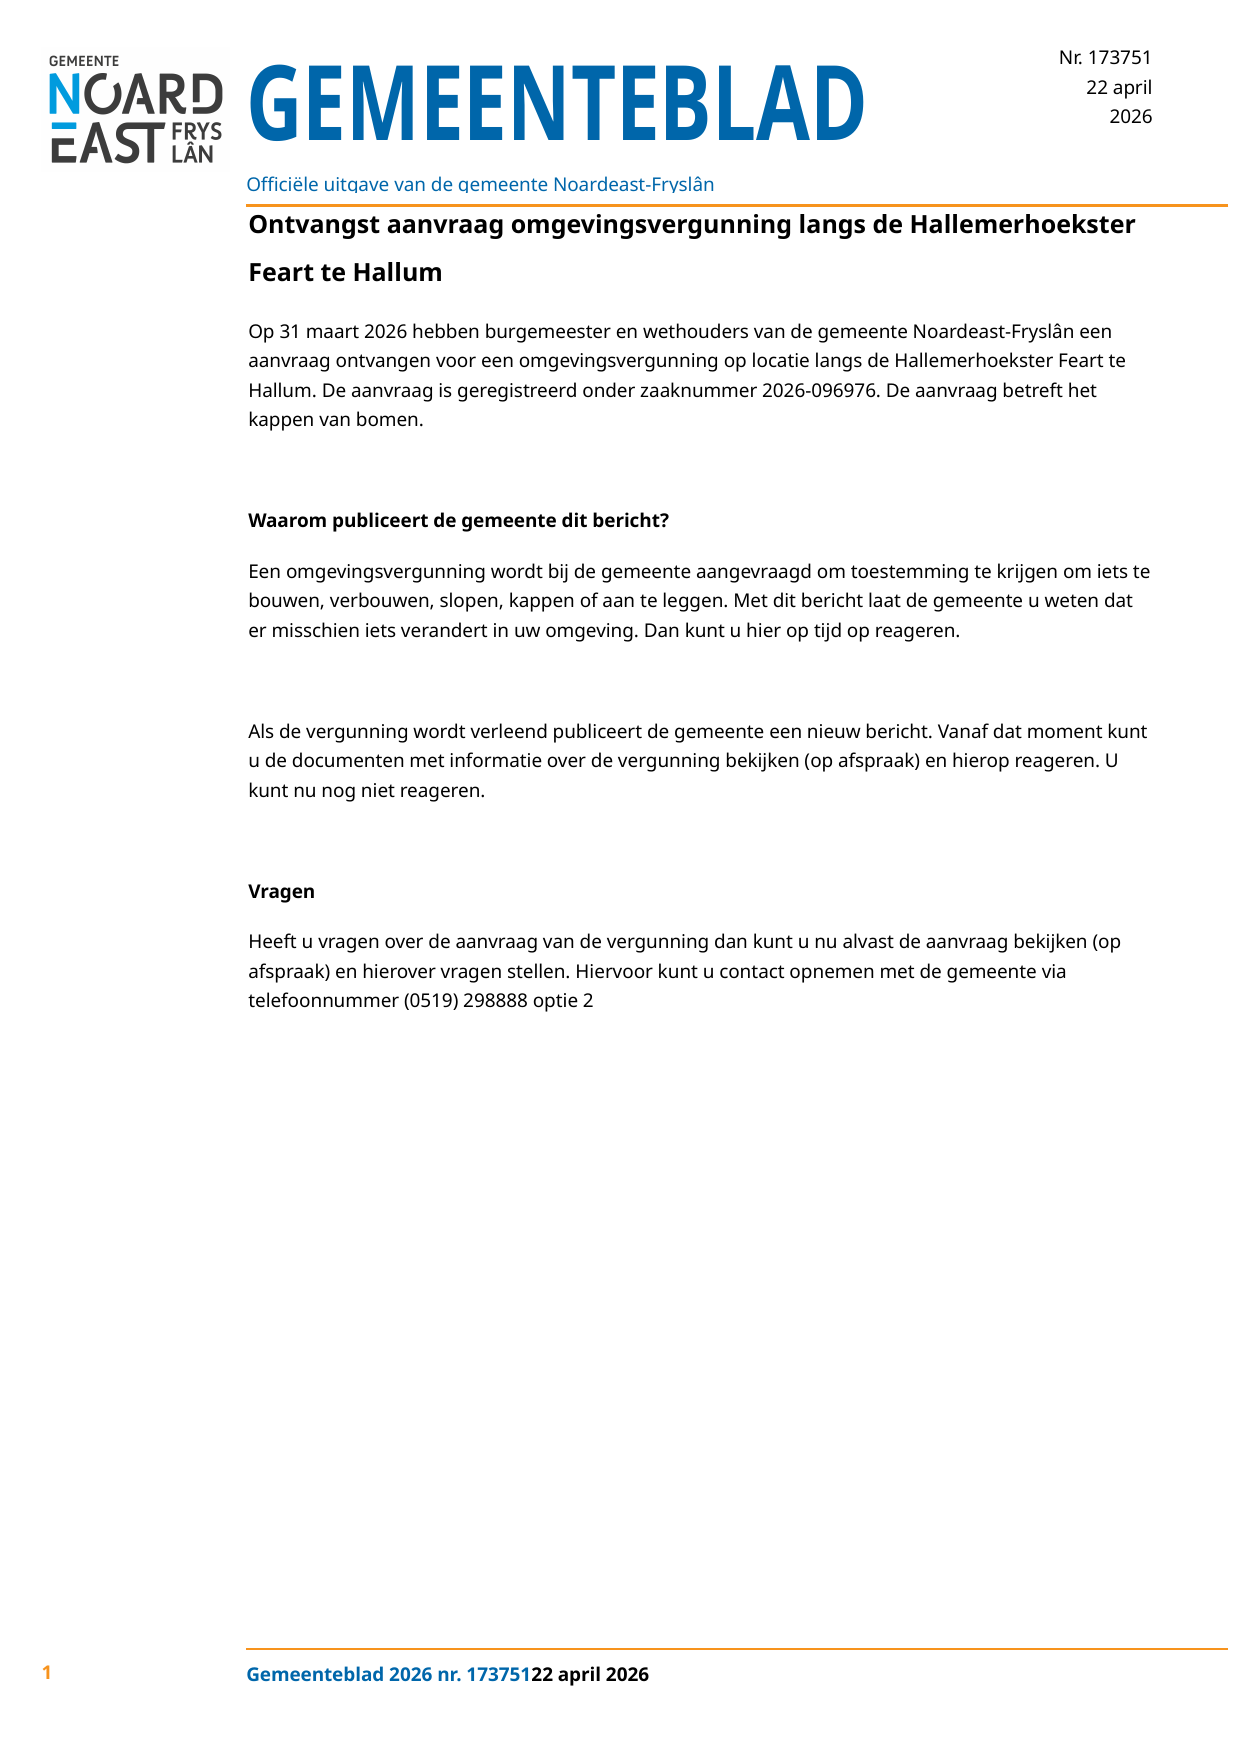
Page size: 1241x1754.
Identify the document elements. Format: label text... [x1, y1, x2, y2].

text Ontvangst aanvraag omgevingsvergunning langs de Hallemerhoekster Feart te Hallum [248, 207, 1152, 288]
text Op 31 maart 2026 hebben burgemeester en wethouders van de gemeente Noardeast-Fryslân een aanvraag ontvangen voor een omgevingsvergunning op locatie langs de Hallemerhoekster Feart te Hallum. De aanvraag is geregistreerd onder zaaknummer 2026-096976. De aanvraag betreft het kappen van bomen. [248, 318, 1152, 432]
text Als de vergunning wordt verleend publiceert de gemeente een nieuw bericht. Vanaf dat moment kunt u de documenten met informatie over de vergunning bekijken (op afspraak) en hierop reageren. U kunt nu nog niet reageren. [248, 718, 1152, 803]
picture [41, 47, 231, 172]
text Waarom publiceert de gemeente dit bericht? [248, 507, 1152, 533]
text Heeft u vragen over de aanvraag van de vergunning dan kunt u nu alvast de aanvraag bekijken (op afspraak) en hierover vragen stellen. Hiervoor kunt u contact opnemen met de gemeente via telefoonnummer (0519) 298888 optie 2 [248, 928, 1152, 1013]
text Vragen [248, 878, 1152, 904]
text Een omgevingsvergunning wordt bij de gemeente aangevraagd om toestemming te krijgen om iets te bouwen, verbouwen, slopen, kappen of aan te leggen. Met dit bericht laat de gemeente u weten dat er misschien iets verandert in uw omgeving. Dan kunt u hier op tijd op reageren. [248, 558, 1152, 643]
